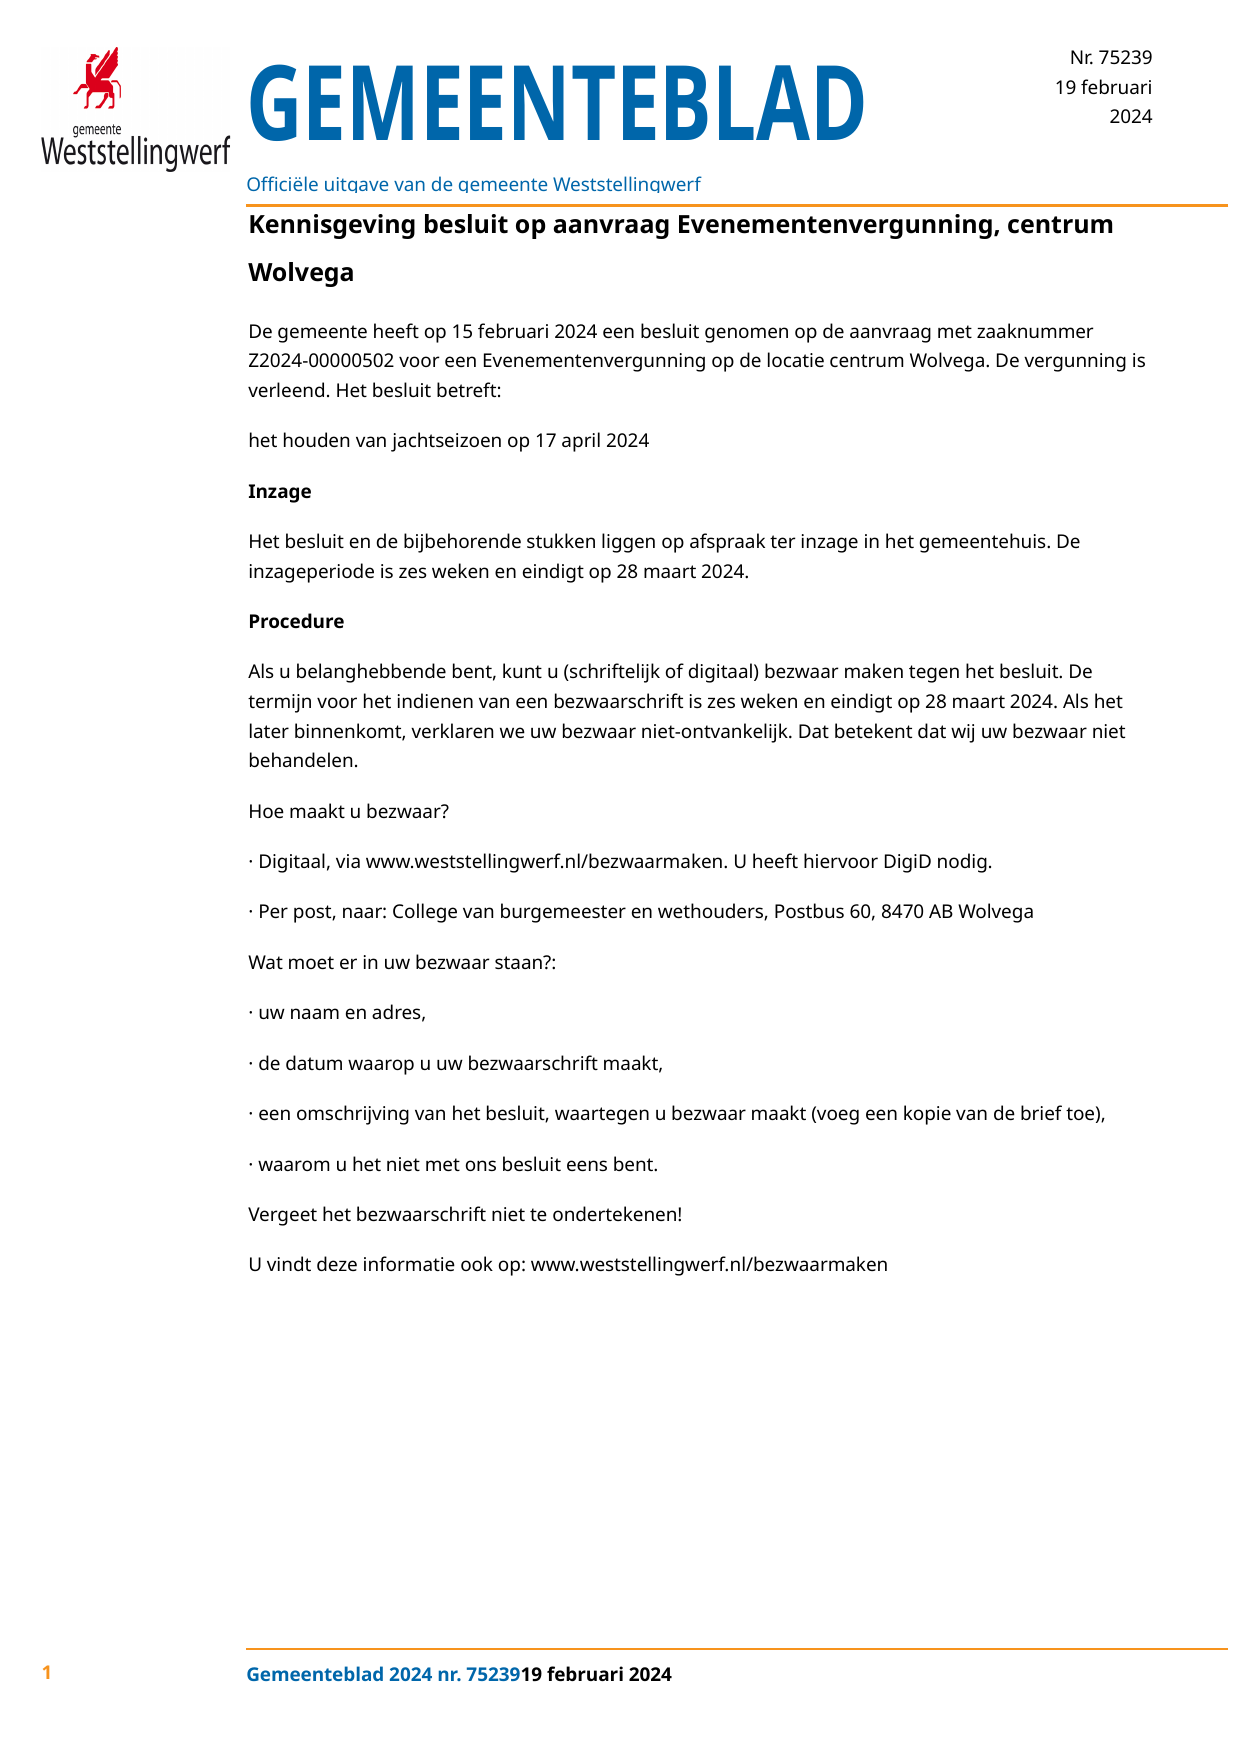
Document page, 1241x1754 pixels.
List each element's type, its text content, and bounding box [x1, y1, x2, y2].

text Het besluit en de bijbehorende stukken liggen op afspraak ter inzage in het gemeentehuis. De inzageperiode is zes weken en eindigt op 28 maart 2024. [248, 528, 1152, 584]
text De gemeente heeft op 15 februari 2024 een besluit genomen op de aanvraag met zaaknummer Z2024-00000502 voor een Evenementenvergunning op de locatie centrum Wolvega. De vergunning is verleend. Het besluit betreft: [248, 318, 1152, 403]
text Als u belanghebbende bent, kunt u (schriftelijk of digitaal) bezwaar maken tegen het besluit. De termijn voor het indienen van een bezwaarschrift is zes weken en eindigt op 28 maart 2024. Als het later binnenkomt, verklaren we uw bezwaar niet-ontvankelijk. Dat betekent dat wij uw bezwaar niet behandelen. [248, 659, 1152, 773]
text · waarom u het niet met ons besluit eens bent. [248, 1151, 1152, 1177]
text het houden van jachtseizoen op 17 april 2024 [248, 427, 1152, 453]
text · Digitaal, via www.weststellingwerf.nl/bezwaarmaken. U heeft hiervoor DigiD nodig. [248, 848, 1152, 874]
text Inzage [248, 478, 1152, 504]
picture [41, 47, 231, 172]
text · een omschrijving van het besluit, waartegen u bezwaar maakt (voeg een kopie van de brief toe), [248, 1100, 1152, 1126]
text Procedure [248, 608, 1152, 634]
text U vindt deze informatie ook op: www.weststellingwerf.nl/bezwaarmaken [248, 1252, 1152, 1277]
text Vergeet het bezwaarschrift niet te ondertekenen! [248, 1201, 1152, 1227]
text Wat moet er in uw bezwaar staan?: [248, 949, 1152, 975]
text Hoe maakt u bezwaar? [248, 798, 1152, 824]
text · uw naam en adres, [248, 999, 1152, 1025]
text · Per post, naar: College van burgemeester en wethouders, Postbus 60, 8470 AB Wolvega [248, 899, 1152, 924]
text · de datum waarop u uw bezwaarschrift maakt, [248, 1050, 1152, 1076]
text Kennisgeving besluit op aanvraag Evenementenvergunning, centrum Wolvega [248, 207, 1152, 288]
